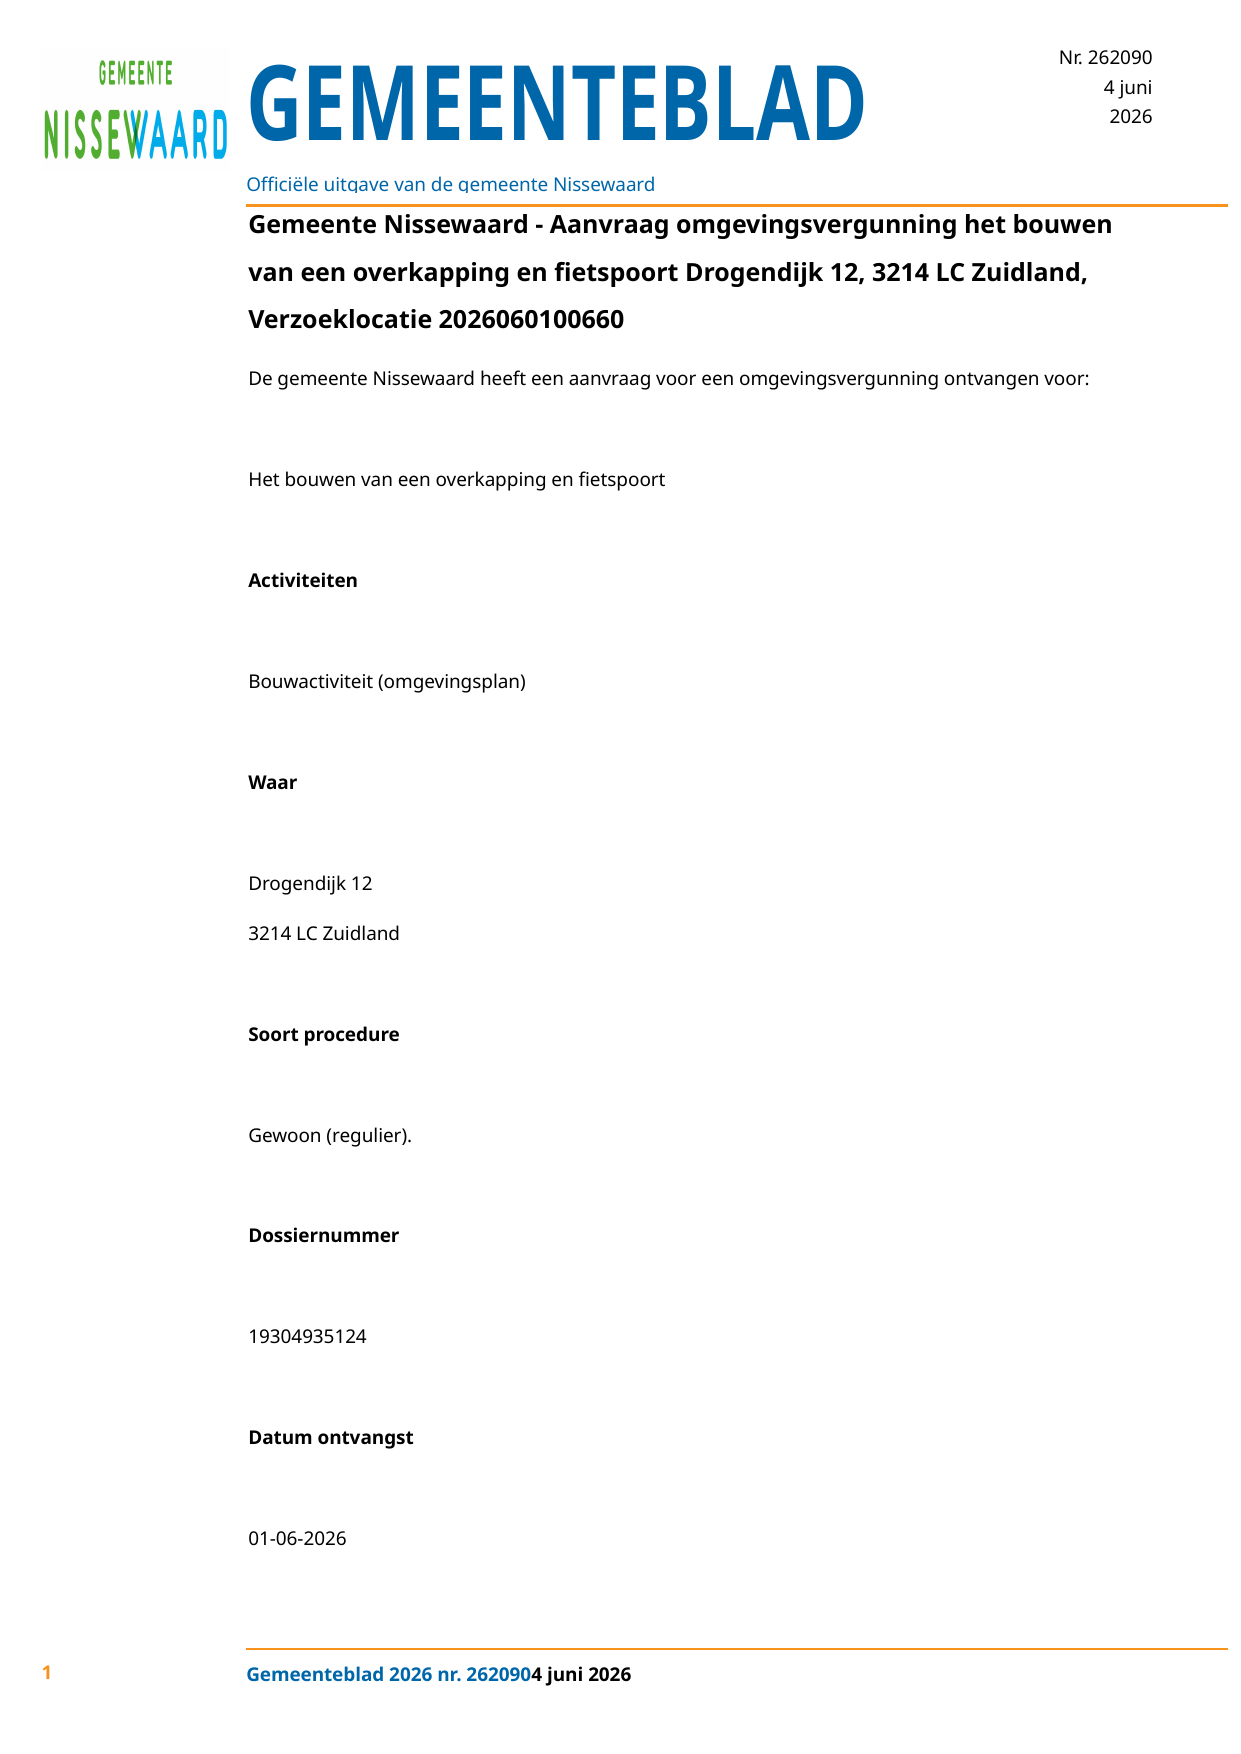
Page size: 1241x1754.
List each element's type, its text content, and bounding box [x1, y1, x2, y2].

text 19304935124 [248, 1323, 1152, 1349]
text 3214 LC Zuidland [248, 920, 1152, 946]
text Datum ontvangst [248, 1424, 1152, 1450]
text Het bouwen van een overkapping en fietspoort [248, 466, 1152, 492]
text Soort procedure [248, 1021, 1152, 1047]
text Gewoon (regulier). [248, 1122, 1152, 1147]
text Drogendijk 12 [248, 870, 1152, 895]
picture [41, 47, 231, 172]
text Bouwactiviteit (omgevingsplan) [248, 668, 1152, 694]
text Dossiernummer [248, 1223, 1152, 1248]
text Gemeente Nissewaard - Aanvraag omgevingsvergunning het bouwen van een overkapping en fietspoort Drogendijk 12, 3214 LC Zuidland, Verzoeklocatie 2026060100660 [248, 207, 1152, 336]
text Activiteiten [248, 567, 1152, 593]
text 01-06-2026 [248, 1525, 1152, 1551]
text Waar [248, 769, 1152, 794]
text De gemeente Nissewaard heeft een aanvraag voor een omgevingsvergunning ontvangen voor: [248, 366, 1152, 391]
